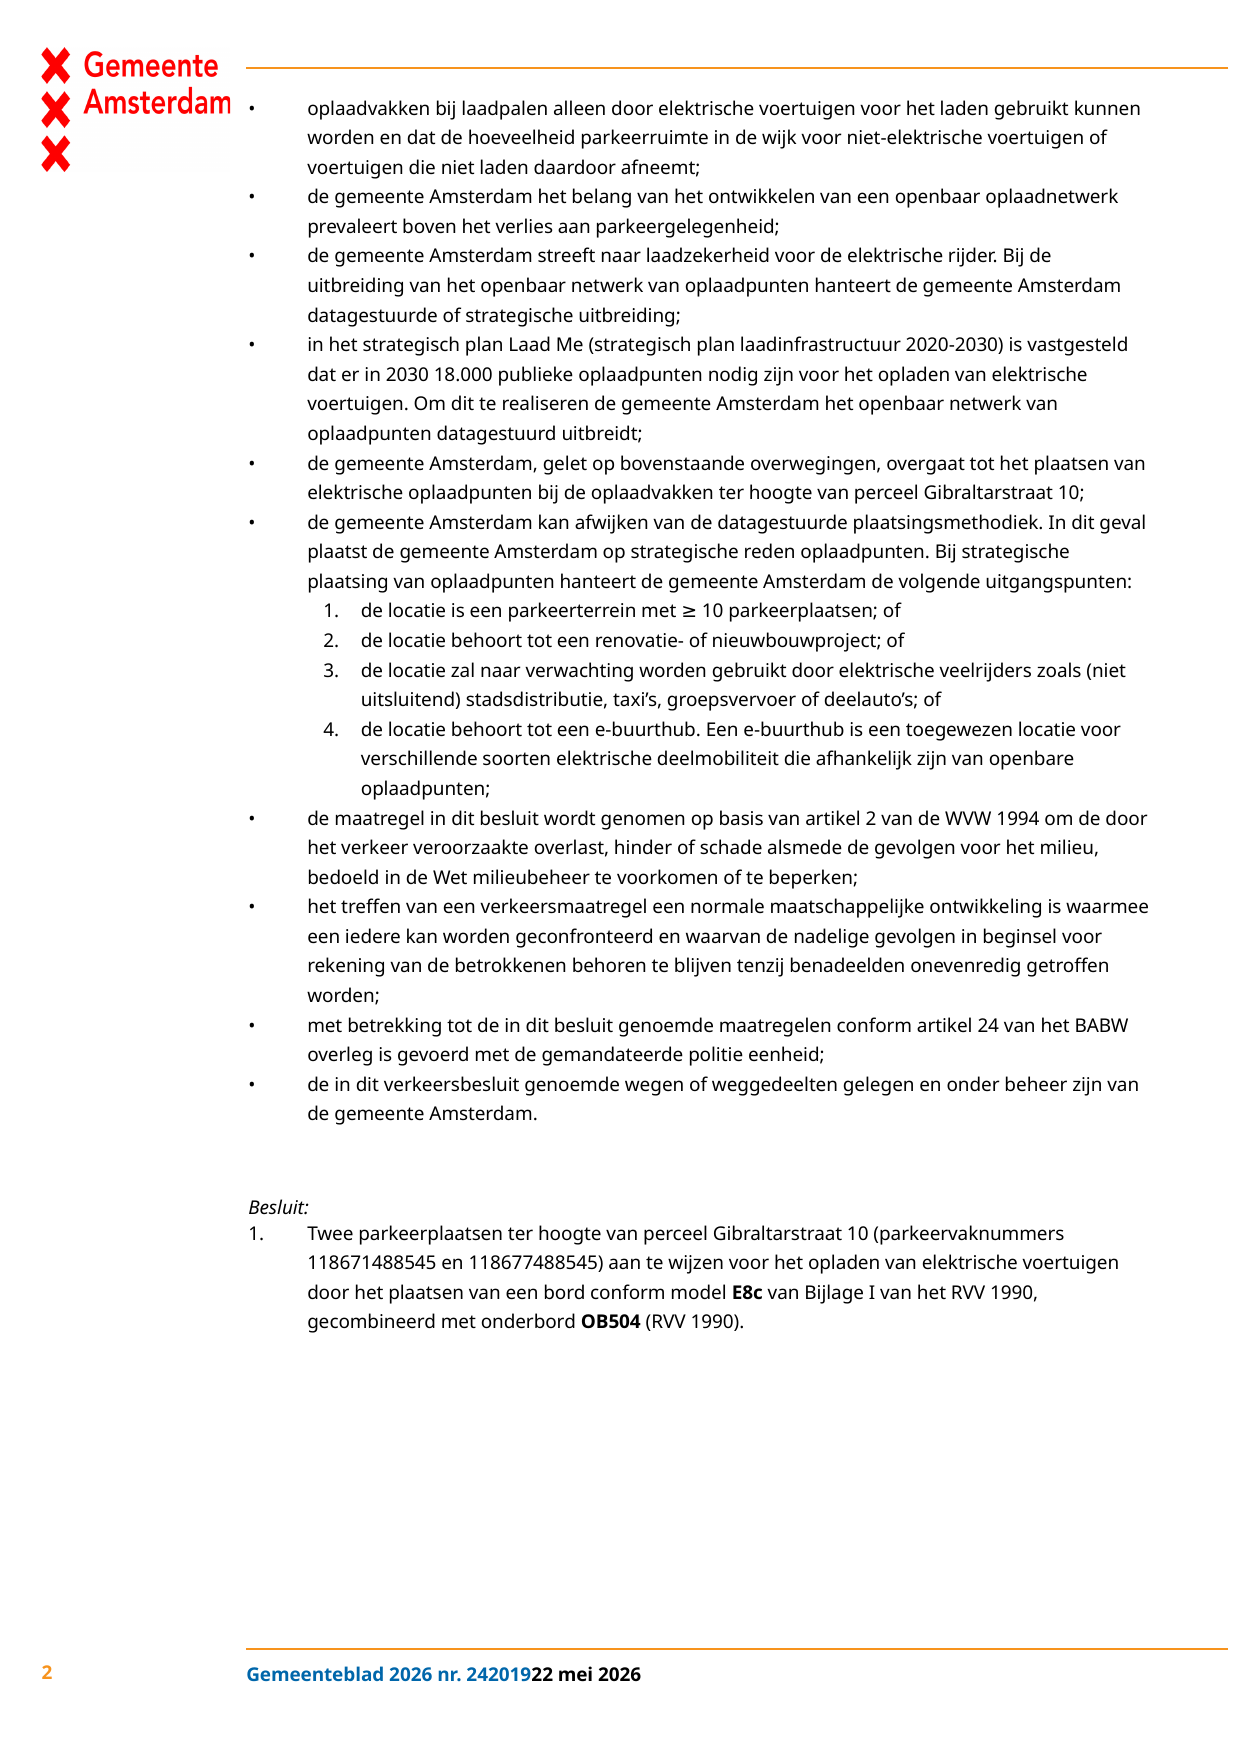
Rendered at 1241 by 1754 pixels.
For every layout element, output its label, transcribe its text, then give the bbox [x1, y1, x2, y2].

list de locatie is een parkeerterrein met ≥ 10 parkeerplaatsen; of [323, 598, 1152, 623]
list de locatie behoort tot een e-buurthub. Een e-buurthub is een toegewezen locatie voor verschillende soorten elektrische deelmobiliteit die afhankelijk zijn van openbare oplaadpunten; [323, 716, 1152, 801]
list de gemeente Amsterdam streeft naar laadzekerheid voor de elektrische rijder. Bij de uitbreiding van het openbaar netwerk van oplaadpunten hanteert de gemeente Amsterdam datagestuurde of strategische uitbreiding; [248, 243, 1152, 328]
list met betrekking tot de in dit besluit genoemde maatregelen conform artikel 24 van het BABW overleg is gevoerd met de gemandateerde politie eenheid; [248, 1012, 1152, 1067]
list de locatie zal naar verwachting worden gebruikt door elektrische veelrijders zoals (niet uitsluitend) stadsdistributie, taxi’s, groepsvervoer of deelauto’s; of [323, 657, 1152, 712]
list in het strategisch plan Laad Me (strategisch plan laadinfrastructuur 2020-2030) is vastgesteld dat er in 2030 18.000 publieke oplaadpunten nodig zijn voor het opladen van elektrische voertuigen. Om dit te realiseren de gemeente Amsterdam het openbaar netwerk van oplaadpunten datagestuurd uitbreidt; [248, 331, 1152, 446]
list het treffen van een verkeersmaatregel een normale maatschappelijke ontwikkeling is waarmee een iedere kan worden geconfronteerd en waarvan de nadelige gevolgen in beginsel voor rekening van de betrokkenen behoren te blijven tenzij benadeelden onevenredig getroffen worden; [248, 893, 1152, 1008]
list de maatregel in dit besluit wordt genomen op basis van artikel 2 van de WVW 1994 om de door het verkeer veroorzaakte overlast, hinder of schade alsmede de gevolgen voor het milieu, bedoeld in de Wet milieubeheer te voorkomen of te beperken; [248, 805, 1152, 890]
text Besluit: [248, 1194, 1152, 1220]
list oplaadvakken bij laadpalen alleen door elektrische voertuigen voor het laden gebruikt kunnen worden en dat de hoeveelheid parkeerruimte in de wijk voor niet-elektrische voertuigen of voertuigen die niet laden daardoor afneemt; [248, 95, 1152, 180]
picture [41, 47, 231, 172]
list de in dit verkeersbesluit genoemde wegen of weggedeelten gelegen en onder beheer zijn van de gemeente Amsterdam. [248, 1071, 1152, 1126]
list Twee parkeerplaatsen ter hoogte van perceel Gibraltarstraat 10 (parkeervaknummers 118671488545 en 118677488545) aan te wijzen voor het opladen van elektrische voertuigen door het plaatsen van een bord conform model E8c van Bijlage I van het RVV 1990, gecombineerd met onderbord OB504 (RVV 1990). [248, 1220, 1152, 1334]
list de locatie behoort tot een renovatie- of nieuwbouwproject; of [323, 627, 1152, 653]
list de gemeente Amsterdam, gelet op bovenstaande overwegingen, overgaat tot het plaatsen van elektrische oplaadpunten bij de oplaadvakken ter hoogte van perceel Gibraltarstraat 10; [248, 450, 1152, 505]
list de gemeente Amsterdam kan afwijken van de datagestuurde plaatsingsmethodiek. In dit geval plaatst de gemeente Amsterdam op strategische reden oplaadpunten. Bij strategische plaatsing van oplaadpunten hanteert de gemeente Amsterdam de volgende uitgangspunten: [248, 509, 1152, 594]
list de gemeente Amsterdam het belang van het ontwikkelen van een openbaar oplaadnetwerk prevaleert boven het verlies aan parkeergelegenheid; [248, 183, 1152, 239]
